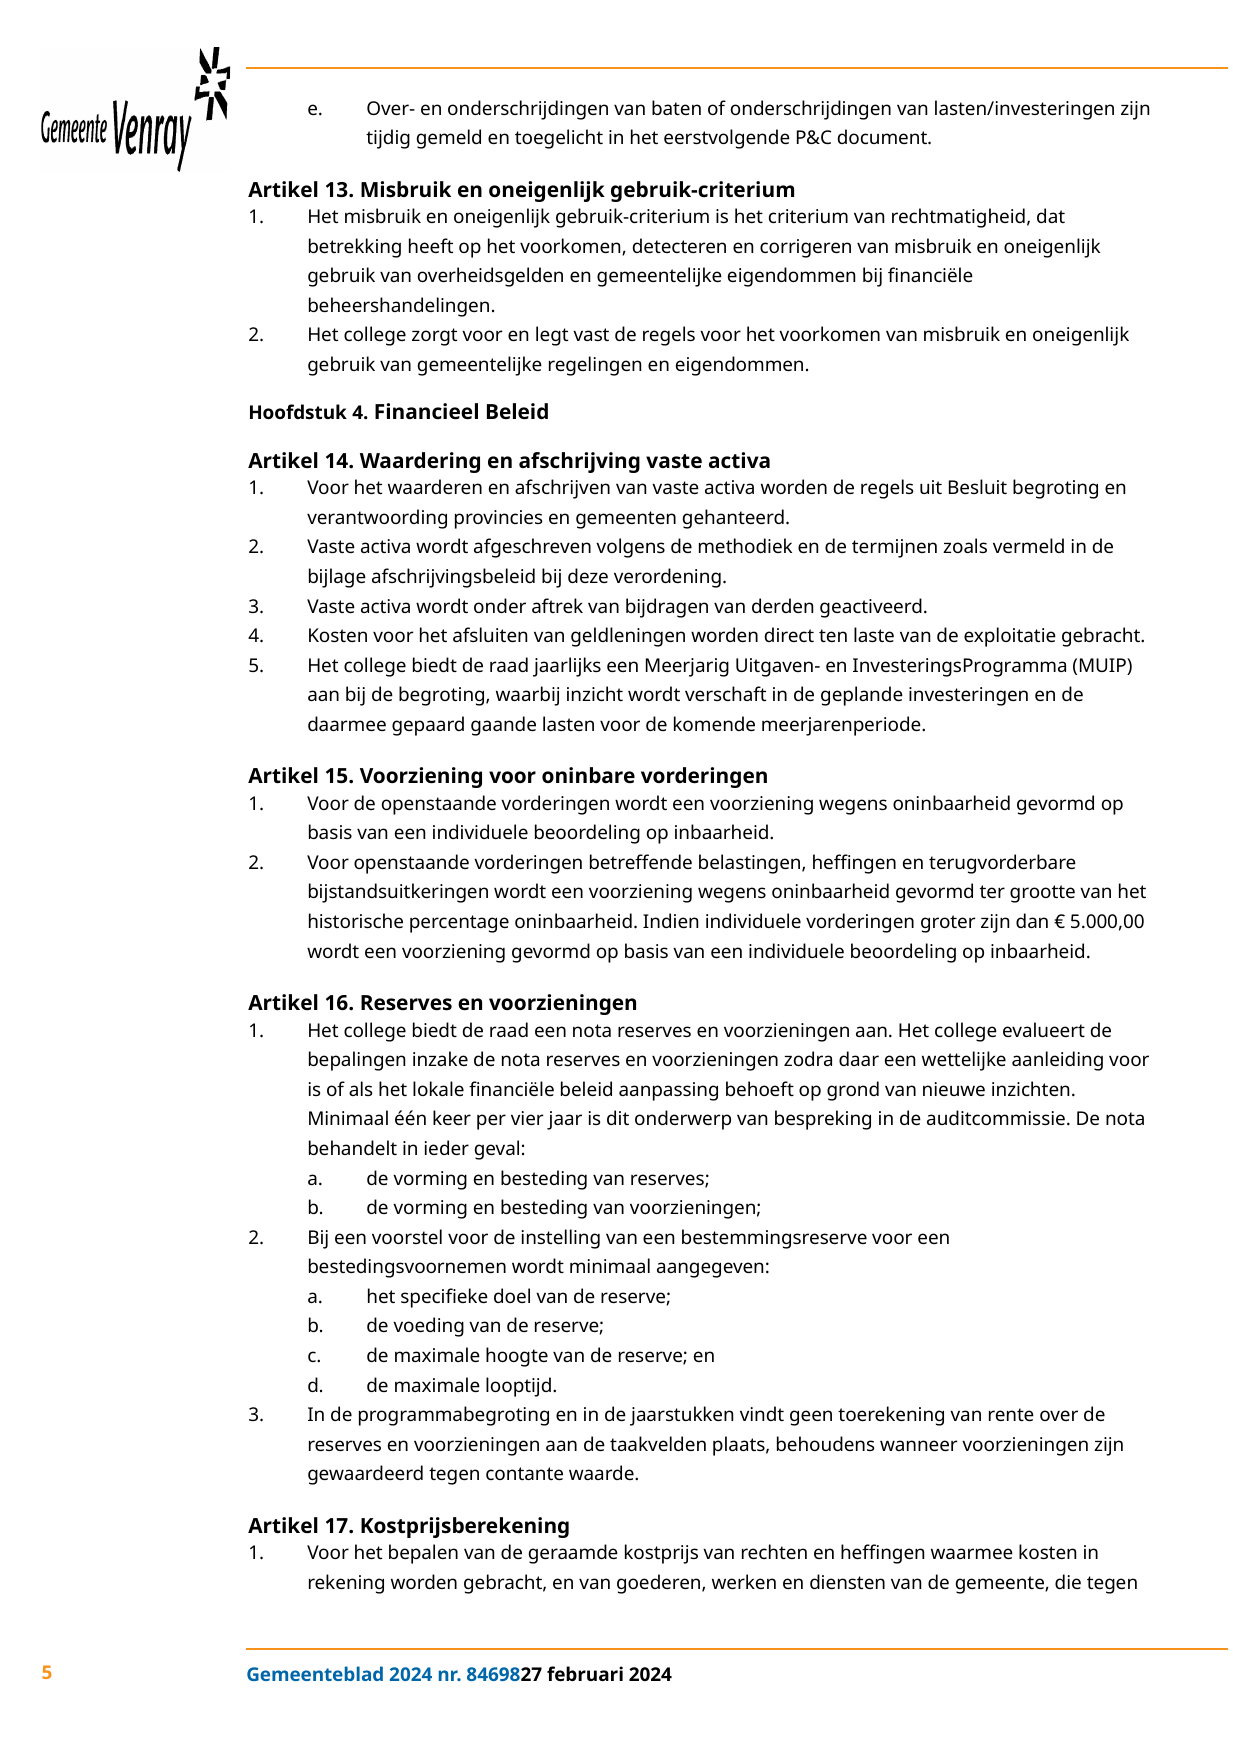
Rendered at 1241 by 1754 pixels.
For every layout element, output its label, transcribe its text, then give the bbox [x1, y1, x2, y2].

list de voeding van de reserve; [307, 1313, 1152, 1338]
list het specifieke doel van de reserve; [307, 1283, 1152, 1309]
list Over- en onderschrijdingen van baten of onderschrijdingen van lasten/investeringen zijn tijdig gemeld en toegelicht in het eerstvolgende P&C document. [307, 95, 1152, 150]
list de maximale looptijd. [307, 1372, 1152, 1397]
list Voor openstaande vorderingen betreffende belastingen, heffingen en terugvorderbare bijstandsuitkeringen wordt een voorziening wegens oninbaarheid gevormd ter grootte van het historische percentage oninbaarheid. Indien individuele vorderingen groter zijn dan € 5.000,00 wordt een voorziening gevormd op basis van een individuele beoordeling op inbaarheid. [248, 849, 1152, 964]
list Voor de openstaande vorderingen wordt een voorziening wegens oninbaarheid gevormd op basis van een individuele beoordeling op inbaarheid. [248, 790, 1152, 845]
list Kosten voor het afsluiten van geldleningen worden direct ten laste van de exploitatie gebracht. [248, 622, 1152, 648]
list In de programmabegroting en in de jaarstukken vindt geen toerekening van rente over de reserves en voorzieningen aan de taakvelden plaats, behoudens wanneer voorzieningen zijn gewaardeerd tegen contante waarde. [248, 1401, 1152, 1486]
text Artikel 17. Kostprijsberekening [248, 1511, 1152, 1539]
text Artikel 16. Reserves en voorzieningen [248, 988, 1152, 1017]
list de vorming en besteding van reserves; [307, 1165, 1152, 1190]
list Vaste activa wordt afgeschreven volgens de methodiek en de termijnen zoals vermeld in de bijlage afschrijvingsbeleid bij deze verordening. [248, 534, 1152, 589]
text Artikel 14. Waardering en afschrijving vaste activa [248, 446, 1152, 474]
list Het misbruik en oneigenlijk gebruik-criterium is het criterium van rechtmatigheid, dat betrekking heeft op het voorkomen, detecteren en corrigeren van misbruik en oneigenlijk gebruik van overheidsgelden en gemeentelijke eigendommen bij financiële beheershandelingen. [248, 203, 1152, 318]
list Het college biedt de raad jaarlijks een Meerjarig Uitgaven- en InvesteringsProgramma (MUIP) aan bij de begroting, waarbij inzicht wordt verschaft in de geplande investeringen en de daarmee gepaard gaande lasten voor de komende meerjarenperiode. [248, 652, 1152, 737]
list Bij een voorstel voor de instelling van een bestemmingsreserve voor een bestedingsvoornemen wordt minimaal aangegeven: [248, 1224, 1152, 1279]
list Voor het waarderen en afschrijven van vaste activa worden de regels uit Besluit begroting en verantwoording provincies en gemeenten gehanteerd. [248, 474, 1152, 530]
list Het college biedt de raad een nota reserves en voorzieningen aan. Het college evalueert de bepalingen inzake de nota reserves en voorzieningen zodra daar een wettelijke aanleiding voor is of als het lokale financiële beleid aanpassing behoeft op grond van nieuwe inzichten. Minimaal één keer per vier jaar is dit onderwerp van bespreking in de auditcommissie. De nota behandelt in ieder geval: [248, 1017, 1152, 1161]
text Artikel 13. Misbruik en oneigenlijk gebruik-criterium [248, 175, 1152, 203]
text Hoofdstuk 4. Financieel Beleid [248, 397, 1152, 425]
picture [41, 47, 231, 172]
text Artikel 15. Voorziening voor oninbare vorderingen [248, 762, 1152, 790]
list de vorming en besteding van voorzieningen; [307, 1194, 1152, 1220]
list Het college zorgt voor en legt vast de regels voor het voorkomen van misbruik en oneigenlijk gebruik van gemeentelijke regelingen en eigendommen. [248, 322, 1152, 377]
list Voor het bepalen van de geraamde kostprijs van rechten en heffingen waarmee kosten in rekening worden gebracht, en van goederen, werken en diensten van de gemeente, die tegen [248, 1539, 1152, 1595]
list Vaste activa wordt onder aftrek van bijdragen van derden geactiveerd. [248, 593, 1152, 618]
list de maximale hoogte van de reserve; en [307, 1342, 1152, 1368]
